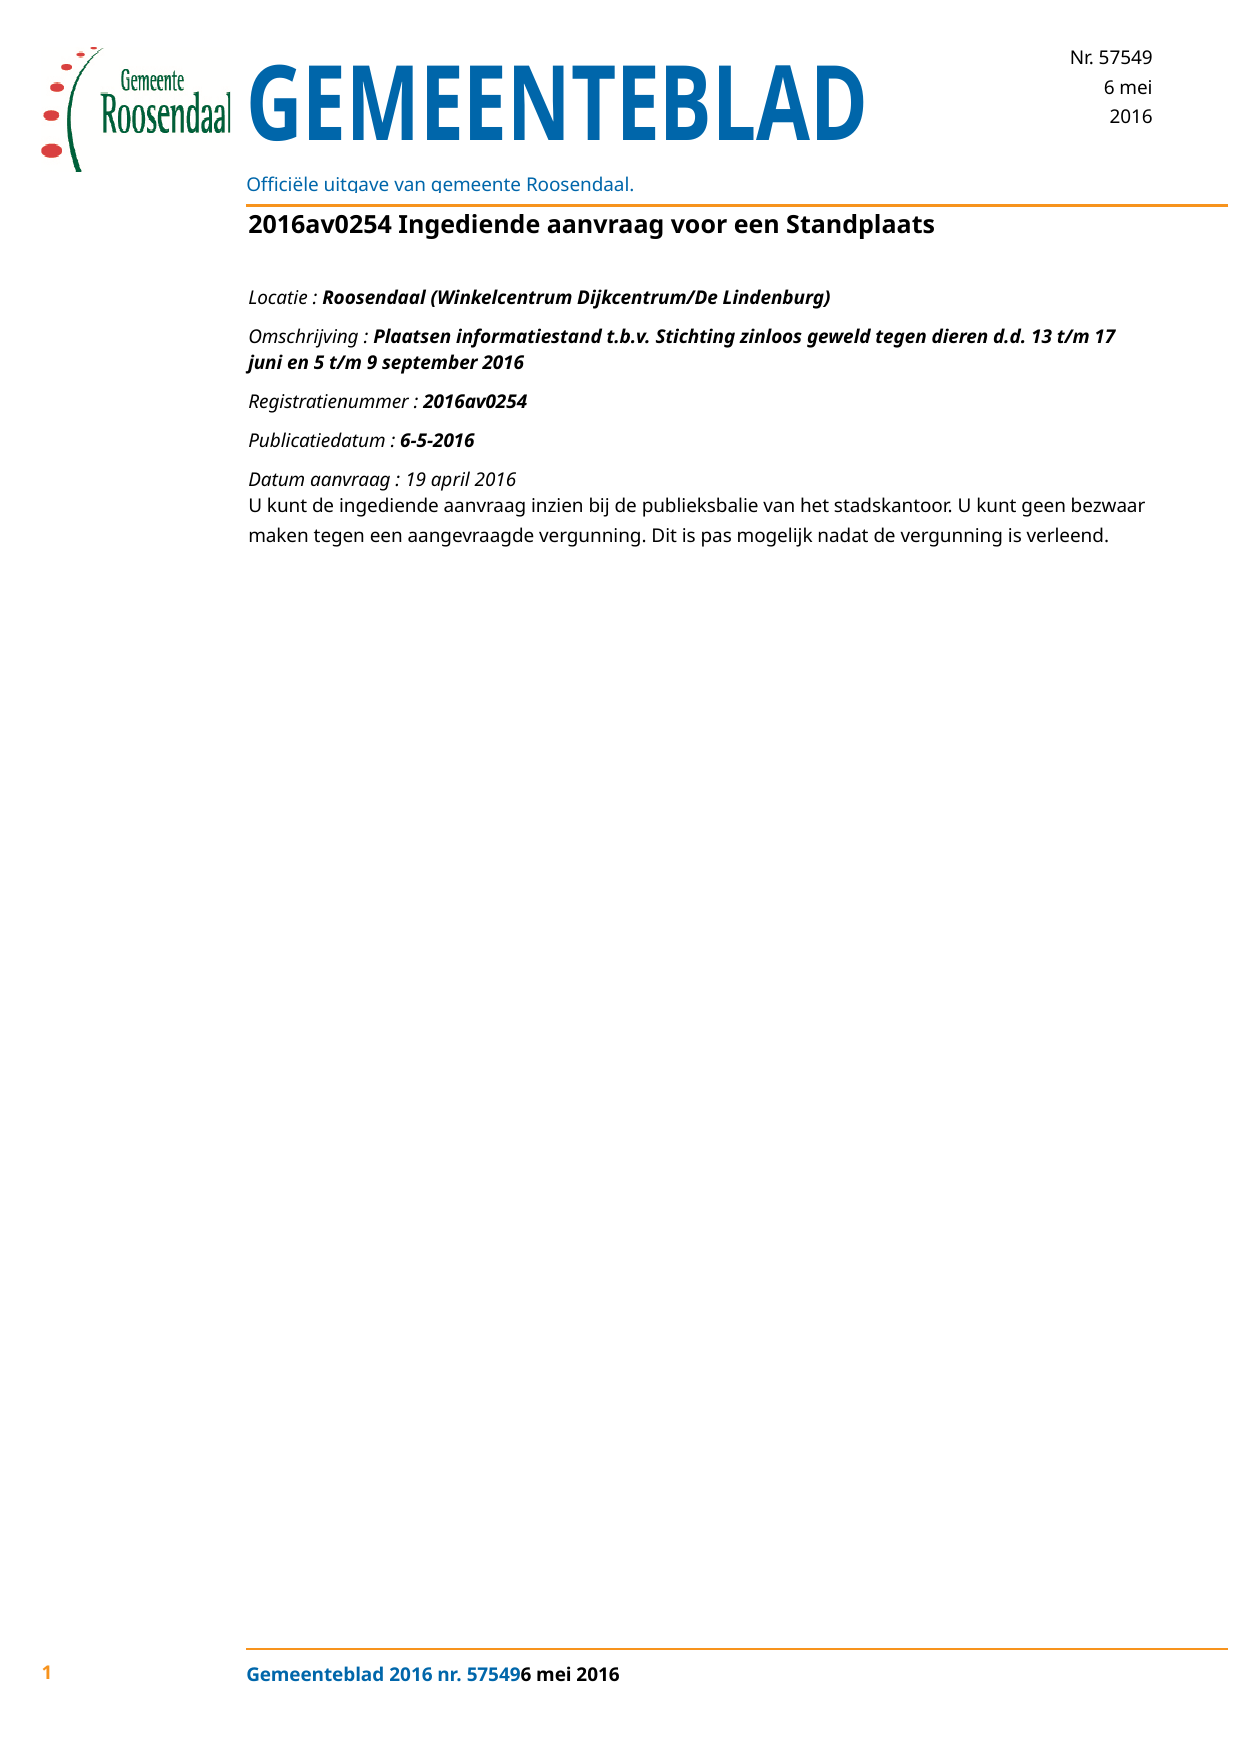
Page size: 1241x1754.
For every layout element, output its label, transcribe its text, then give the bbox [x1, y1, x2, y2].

text Publicatiedatum : 6-5-2016 [248, 427, 1152, 453]
picture [41, 47, 231, 172]
text Omschrijving : Plaatsen informatiestand t.b.v. Stichting zinloos geweld tegen dieren d.d. 13 t/m 17 juni en 5 t/m 9 september 2016 [248, 323, 1152, 374]
text Locatie : Roosendaal (Winkelcentrum Dijkcentrum/De Lindenburg) [248, 284, 1152, 309]
text Datum aanvraag : 19 april 2016 [248, 467, 1152, 492]
text 2016av0254 Ingediende aanvraag voor een Standplaats [248, 207, 1152, 241]
text Registratienummer : 2016av0254 [248, 388, 1152, 414]
text U kunt de ingediende aanvraag inzien bij de publieksbalie van het stadskantoor. U kunt geen bezwaar maken tegen een aangevraagde vergunning. Dit is pas mogelijk nadat de vergunning is verleend. [248, 492, 1152, 548]
